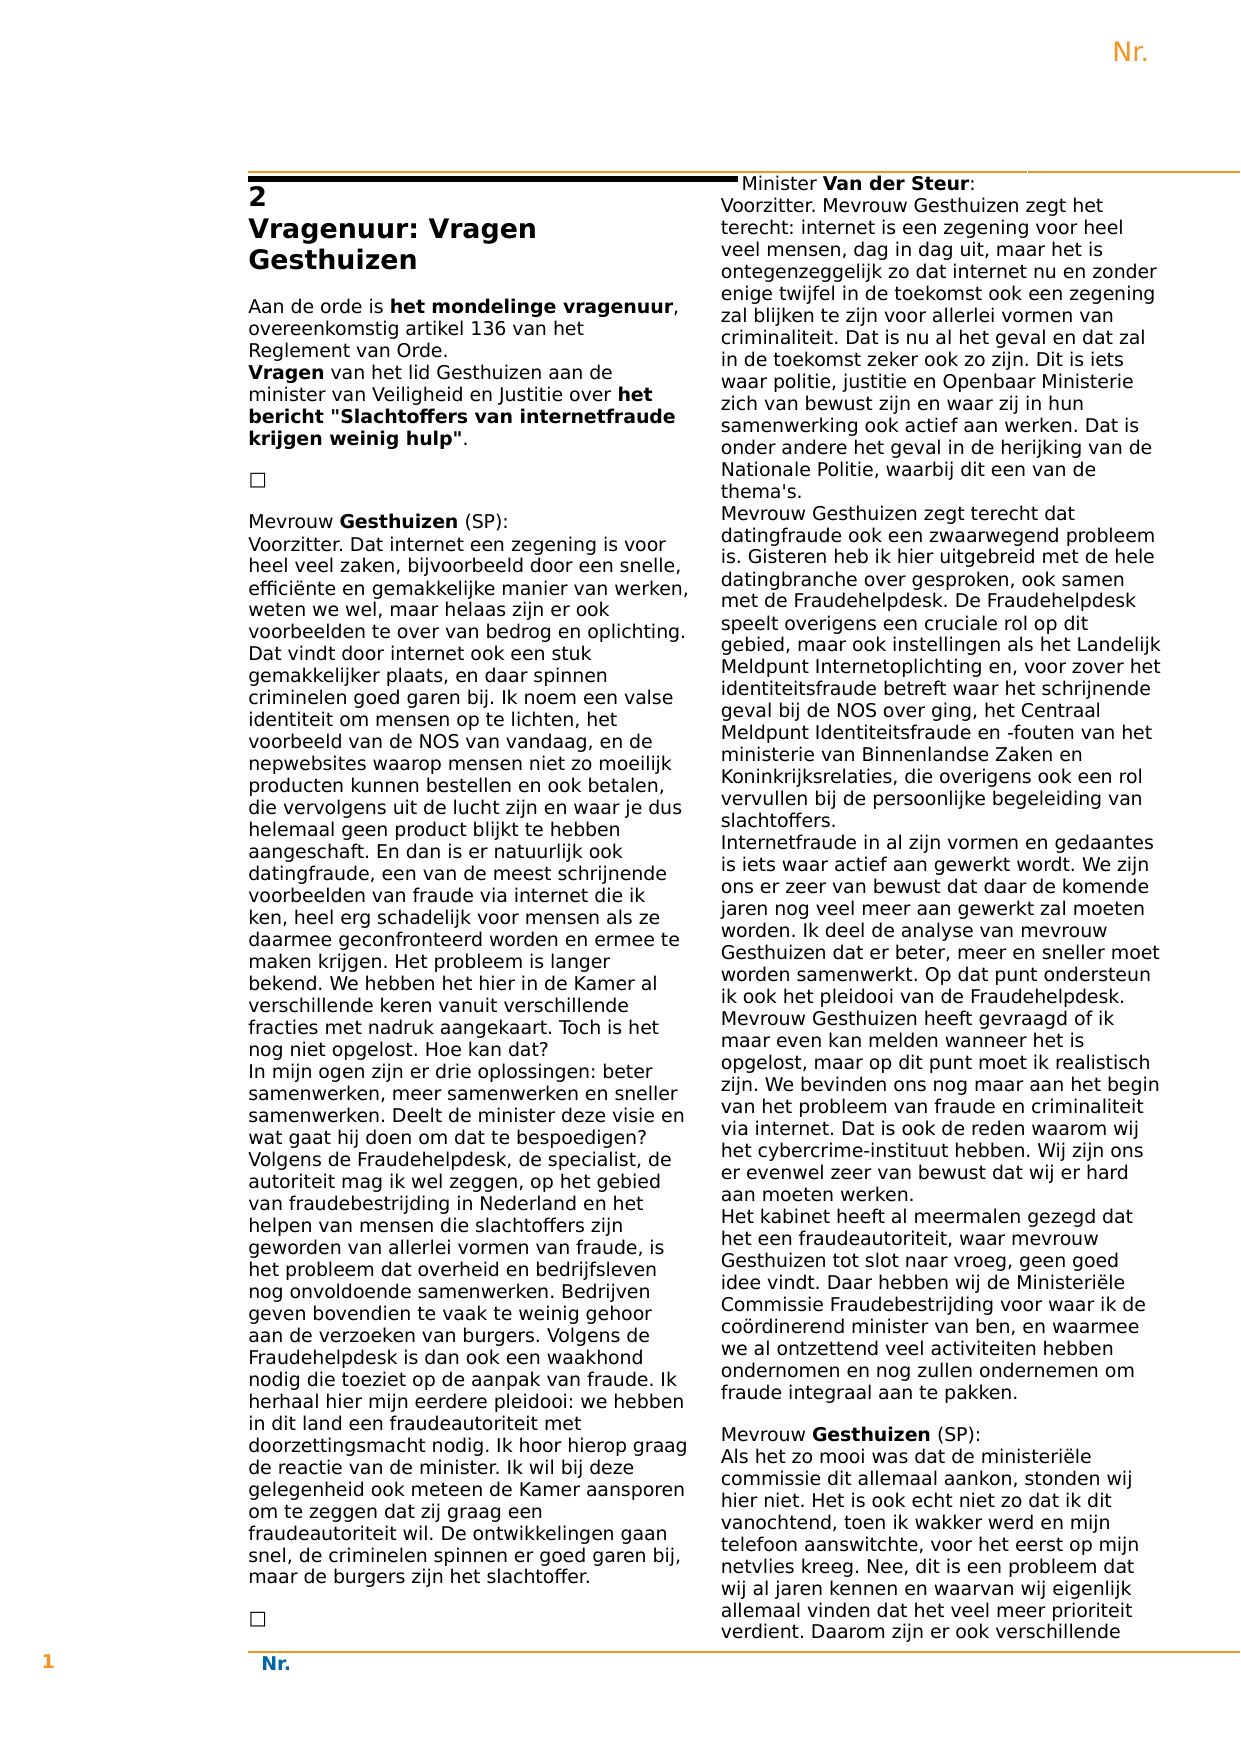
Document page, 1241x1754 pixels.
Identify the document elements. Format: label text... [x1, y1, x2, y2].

text In mijn ogen zijn er drie oplossingen: beter samenwerken, meer samenwerken en sneller samenwerken. Deelt de minister deze visie en wat gaat hij doen om dat te bespoedigen? Volgens de Fraudehelpdesk, de specialist, de autoriteit mag ik wel zeggen, op het gebied van fraudebestrijding in Nederland en het helpen van mensen die slachtoffers zijn geworden van allerlei vormen van fraude, is het probleem dat overheid en bedrijfsleven nog onvoldoende samenwerken. Bedrijven geven bovendien te vaak te weinig gehoor aan de verzoeken van burgers. Volgens de Fraudehelpdesk is dan ook een waakhond nodig die toeziet op de aanpak van fraude. Ik herhaal hier mijn eerdere pleidooi: we hebben in dit land een fraudeautoriteit met doorzettingsmacht nodig. Ik hoor hierop graag de reactie van de minister. Ik wil bij deze gelegenheid ook meteen de Kamer aansporen om te zeggen dat zij graag een fraudeautoriteit wil. De ontwikkelingen gaan snel, de criminelen spinnen er goed garen bij, maar de burgers zijn het slachtoffer. [248, 1061, 691, 1588]
text Voorzitter. Mevrouw Gesthuizen zegt het terecht: internet is een zegening voor heel veel mensen, dag in dag uit, maar het is ontegenzeggelijk zo dat internet nu en zonder enige twijfel in de toekomst ook een zegening zal blijken te zijn voor allerlei vormen van criminaliteit. Dat is nu al het geval en dat zal in de toekomst zeker ook zo zijn. Dit is iets waar politie, justitie en Openbaar Ministerie zich van bewust zijn en waar zij in hun samenwerking ook actief aan werken. Dat is onder andere het geval in de herijking van de Nationale Politie, waarbij dit een van de thema's. [721, 195, 1163, 502]
text Mevrouw Gesthuizen (SP): [248, 511, 691, 533]
text Mevrouw Gesthuizen zegt terecht dat datingfraude ook een zwaarwegend probleem is. Gisteren heb ik hier uitgebreid met de hele datingbranche over gesproken, ook samen met de Fraudehelpdesk. De Fraudehelpdesk speelt overigens een cruciale rol op dit gebied, maar ook instellingen als het Landelijk Meldpunt Internetoplichting en, voor zover het identiteitsfraude betreft waar het schrijnende geval bij de NOS over ging, het Centraal Meldpunt Identiteitsfraude en -fouten van het ministerie van Binnenlandse Zaken en Koninkrijksrelaties, die overigens ook een rol vervullen bij de persoonlijke begeleiding van slachtoffers. [721, 502, 1163, 832]
text Vragen van het lid Gesthuizen aan de minister van Veiligheid en Justitie over het bericht "Slachtoffers van internetfraude krijgen weinig hulp". [248, 362, 691, 449]
text Minister Van der Steur: [721, 173, 1163, 195]
text Als het zo mooi was dat de ministeriële commissie dit allemaal aankon, stonden wij hier niet. Het is ook echt niet zo dat ik dit vanochtend, toen ik wakker werd en mijn telefoon aanswitchte, voor het eerst op mijn netvlies kreeg. Nee, dit is een probleem dat wij al jaren kennen en waarvan wij eigenlijk allemaal vinden dat het veel meer prioriteit verdient. Daarom zijn er ook verschillende [721, 1446, 1163, 1643]
text Het kabinet heeft al meermalen gezegd dat het een fraudeautoriteit, waar mevrouw Gesthuizen tot slot naar vroeg, geen goed idee vindt. Daar hebben wij de Ministeriële Commissie Fraudebestrijding voor waar ik de coördinerend minister van ben, en waarmee we al ontzettend veel activiteiten hebben ondernomen en nog zullen ondernemen om fraude integraal aan te pakken. [721, 1206, 1163, 1404]
text ⬜ [248, 469, 691, 491]
title 2 Vragenuur: Vragen Gesthuizen [248, 182, 691, 276]
text ⬜ [248, 1608, 691, 1630]
text Internetfraude in al zijn vormen en gedaantes is iets waar actief aan gewerkt wordt. We zijn ons er zeer van bewust dat daar de komende jaren nog veel meer aan gewerkt zal moeten worden. Ik deel de analyse van mevrouw Gesthuizen dat er beter, meer en sneller moet worden samenwerkt. Op dat punt ondersteun ik ook het pleidooi van de Fraudehelpdesk. Mevrouw Gesthuizen heeft gevraagd of ik maar even kan melden wanneer het is opgelost, maar op dit punt moet ik realistisch zijn. We bevinden ons nog maar aan het begin van het probleem van fraude en criminaliteit via internet. Dat is ook de reden waarom wij het cybercrime-instituut hebben. Wij zijn ons er evenwel zeer van bewust dat wij er hard aan moeten werken. [721, 832, 1163, 1206]
text Voorzitter. Dat internet een zegening is voor heel veel zaken, bijvoorbeeld door een snelle, efficiënte en gemakkelijke manier van werken, weten we wel, maar helaas zijn er ook voorbeelden te over van bedrog en oplichting. Dat vindt door internet ook een stuk gemakkelijker plaats, en daar spinnen criminelen goed garen bij. Ik noem een valse identiteit om mensen op te lichten, het voorbeeld van de NOS van vandaag, en de nepwebsites waarop mensen niet zo moeilijk producten kunnen bestellen en ook betalen, die vervolgens uit de lucht zijn en waar je dus helemaal geen product blijkt te hebben aangeschaft. En dan is er natuurlijk ook datingfraude, een van de meest schrijnende voorbeelden van fraude via internet die ik ken, heel erg schadelijk voor mensen als ze daarmee geconfronteerd worden en ermee te maken krijgen. Het probleem is langer bekend. We hebben het hier in de Kamer al verschillende keren vanuit verschillende fracties met nadruk aangekaart. Toch is het nog niet opgelost. Hoe kan dat? [248, 533, 691, 1061]
text Mevrouw Gesthuizen (SP): [721, 1424, 1163, 1446]
text Aan de orde is het mondelinge vragenuur, overeenkomstig artikel 136 van het Reglement van Orde. [248, 296, 691, 362]
